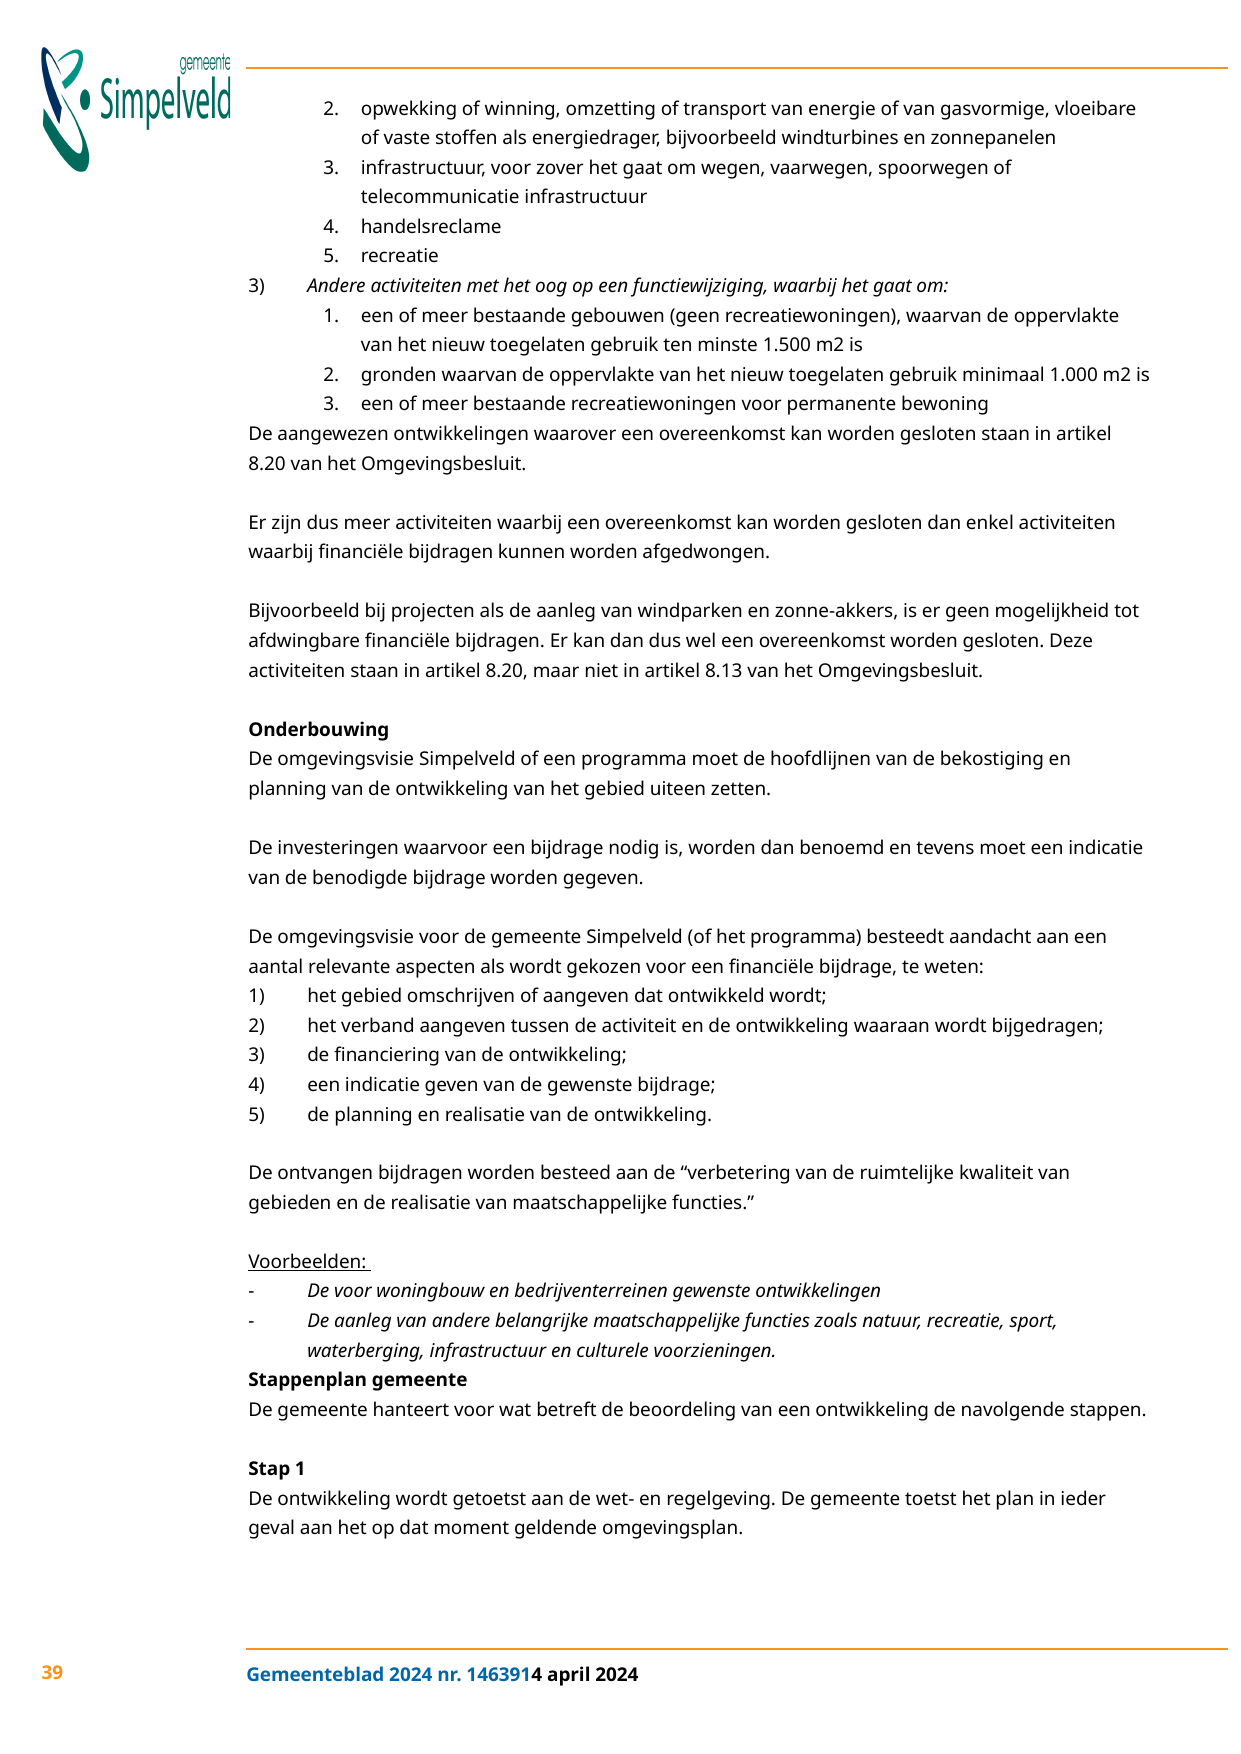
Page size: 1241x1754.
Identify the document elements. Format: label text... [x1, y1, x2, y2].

list gronden waarvan de oppervlakte van het nieuw toegelaten gebruik minimaal 1.000 m2 is [323, 361, 1152, 387]
text De investeringen waarvoor een bijdrage nodig is, worden dan benoemd en tevens moet een indicatie van de benodigde bijdrage worden gegeven. [248, 834, 1152, 890]
list recreatie [323, 243, 1152, 268]
list infrastructuur, voor zover het gaat om wegen, vaarwegen, spoorwegen of telecommunicatie infrastructuur [323, 154, 1152, 209]
text De omgevingsvisie Simpelveld of een programma moet de hoofdlijnen van de bekostiging en planning van de ontwikkeling van het gebied uiteen zetten. [248, 746, 1152, 801]
list Andere activiteiten met het oog op een functiewijziging, waarbij het gaat om: [248, 272, 1152, 298]
picture [41, 47, 231, 172]
text De aangewezen ontwikkelingen waarover een overeenkomst kan worden gesloten staan in artikel 8.20 van het Omgevingsbesluit. [248, 420, 1152, 476]
text De gemeente hanteert voor wat betreft de beoordeling van een ontwikkeling de navolgende stappen. [248, 1396, 1152, 1422]
text Stappenplan gemeente [248, 1366, 1152, 1392]
table_header De omgevingsvisie voor de gemeente Simpelveld (of het programma) besteedt aandacht aan een aantal relevante aspecten als wordt gekozen voor een financiële bijdrage, te weten: het gebied omschrijven of aangeven dat ontwikkeld wordt; het verband aangeven tussen de activiteit en de ontwikkeling waaraan wordt bijgedragen; de financiering van de ontwikkeling; een indicatie geven van de gewenste bijdrage; de planning en realisatie van de ontwikkeling. [248, 923, 1152, 1126]
list opwekking of winning, omzetting of transport van energie of van gasvormige, vloeibare of vaste stoffen als energiedrager, bijvoorbeeld windturbines en zonnepanelen [323, 95, 1152, 150]
list een of meer bestaande recreatiewoningen voor permanente bewoning [323, 391, 1152, 416]
text Onderbouwing [248, 716, 1152, 742]
list een of meer bestaande gebouwen (geen recreatiewoningen), waarvan de oppervlakte van het nieuw toegelaten gebruik ten minste 1.500 m2 is [323, 302, 1152, 357]
text De ontvangen bijdragen worden besteed aan de “verbetering van de ruimtelijke kwaliteit van gebieden en de realisatie van maatschappelijke functies.” [248, 1159, 1152, 1214]
text Bijvoorbeeld bij projecten als de aanleg van windparken en zonne-akkers, is er geen mogelijkheid tot afdwingbare financiële bijdragen. Er kan dan dus wel een overeenkomst worden gesloten. Deze activiteiten staan in artikel 8.20, maar niet in artikel 8.13 van het Omgevingsbesluit. [248, 598, 1152, 683]
list De aanleg van andere belangrijke maatschappelijke functies zoals natuur, recreatie, sport, waterberging, infrastructuur en culturele voorzieningen. [248, 1307, 1152, 1362]
table_header Stap 1 De ontwikkeling wordt getoetst aan de wet- en regelgeving. De gemeente toetst het plan in ieder geval aan het op dat moment geldende omgevingsplan. [248, 1455, 1152, 1540]
list De voor woningbouw en bedrijventerreinen gewenste ontwikkelingen [248, 1278, 1152, 1303]
text Voorbeelden: [248, 1248, 1152, 1274]
list handelsreclame [323, 213, 1152, 239]
text Er zijn dus meer activiteiten waarbij een overeenkomst kan worden gesloten dan enkel activiteiten waarbij financiële bijdragen kunnen worden afgedwongen. [248, 509, 1152, 564]
